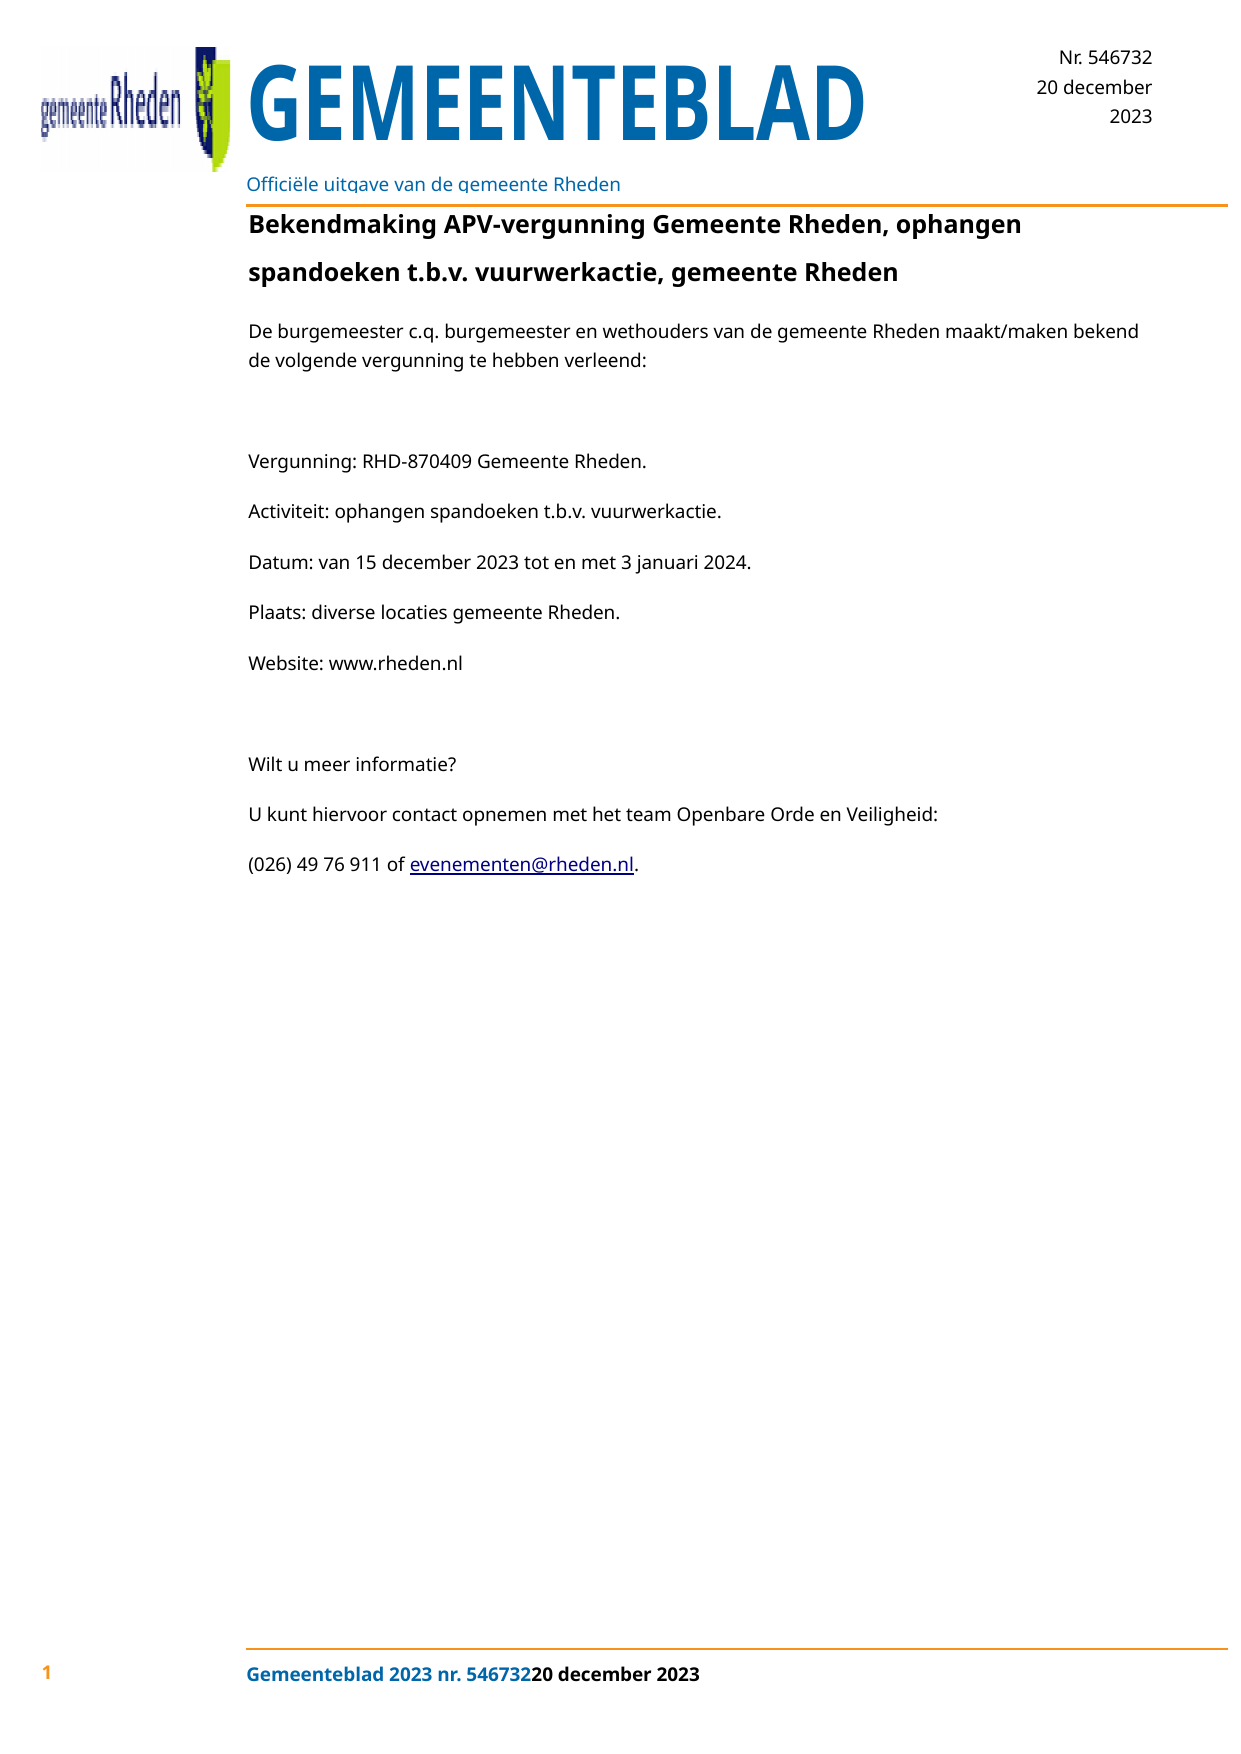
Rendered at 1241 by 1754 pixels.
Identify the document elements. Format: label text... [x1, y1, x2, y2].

text Website: www.rheden.nl [248, 650, 1152, 676]
text Wilt u meer informatie? [248, 751, 1152, 777]
text Activiteit: ophangen spandoeken t.b.v. vuurwerkactie. [248, 499, 1152, 524]
text Plaats: diverse locaties gemeente Rheden. [248, 599, 1152, 625]
text Vergunning: RHD-870409 Gemeente Rheden. [248, 448, 1152, 474]
text De burgemeester c.q. burgemeester en wethouders van de gemeente Rheden maakt/maken bekend de volgende vergunning te hebben verleend: [248, 318, 1152, 373]
text (026) 49 76 911 of evenementen@rheden.nl. [248, 852, 1152, 877]
text U kunt hiervoor contact opnemen met het team Openbare Orde en Veiligheid: [248, 801, 1152, 827]
text Bekendmaking APV-vergunning Gemeente Rheden, ophangen spandoeken t.b.v. vuurwerkactie, gemeente Rheden [248, 207, 1152, 288]
picture [41, 47, 231, 172]
text Datum: van 15 december 2023 tot en met 3 januari 2024. [248, 549, 1152, 575]
